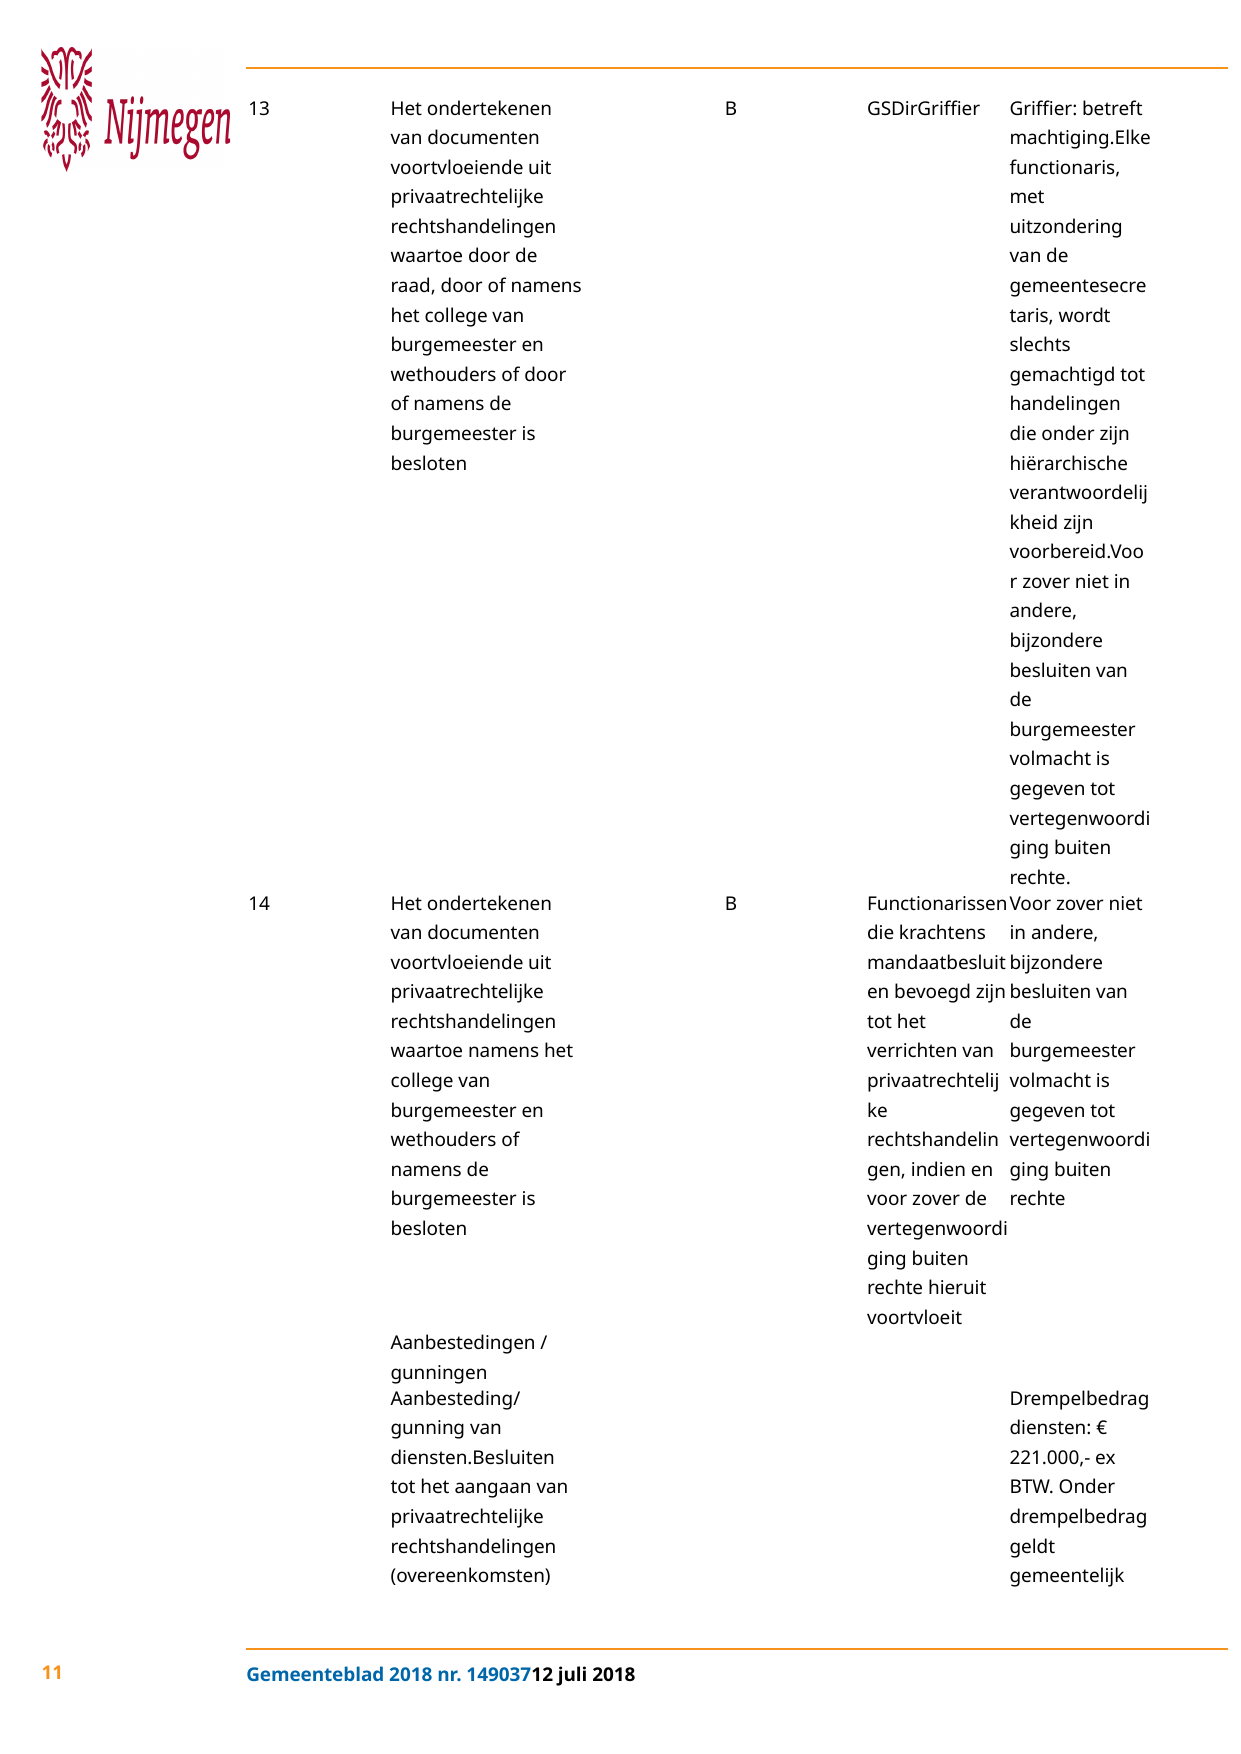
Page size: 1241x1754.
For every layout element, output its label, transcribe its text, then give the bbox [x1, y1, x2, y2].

table_cell [867, 1330, 1009, 1385]
table_cell [582, 1330, 724, 1385]
table_cell Voor zover niet in andere, bijzondere besluiten van de burgemeester volmacht is gegeven tot vertegenwoordiging buiten rechte [1009, 890, 1152, 1329]
table_cell 13 [248, 95, 390, 890]
table_cell B [725, 95, 867, 890]
table_cell [582, 1385, 724, 1588]
table_cell [1009, 1330, 1152, 1385]
table_cell [248, 1385, 390, 1588]
table_cell Griffier: betreft machtiging.Elke functionaris, met uitzondering van de gemeentesecretaris, wordt slechts gemachtigd tot handelingen die onder zijn hiërarchische verantwoordelijkheid zijn voorbereid.Voor zover niet in andere, bijzondere besluiten van de burgemeester volmacht is gegeven tot vertegenwoordiging buiten rechte. [1009, 95, 1152, 890]
table_cell Functionarissen die krachtens mandaatbesluiten bevoegd zijn tot het verrichten van privaatrechtelijke rechtshandelingen, indien en voor zover de vertegenwoordiging buiten rechte hieruit voortvloeit [867, 890, 1009, 1329]
table_cell GSDirGriffier [867, 95, 1009, 890]
table_cell Het ondertekenen van documenten voortvloeiende uit privaatrechtelijke rechtshandelingen waartoe namens het college van burgemeester en wethouders of namens de burgemeester is besloten [390, 890, 582, 1329]
table_cell [248, 1330, 390, 1385]
table_cell B [725, 890, 867, 1329]
table_cell [725, 1330, 867, 1385]
table_cell Aanbesteding/gunning van diensten.Besluiten tot het aangaan van privaatrechtelijke rechtshandelingen (overeenkomsten) [390, 1385, 582, 1588]
table_cell Drempelbedrag diensten: € 221.000,- ex BTW. Onder drempelbedrag geldt gemeentelijk [1009, 1385, 1152, 1588]
table_cell [725, 1385, 867, 1588]
table_cell [867, 1385, 1009, 1588]
table_cell [582, 95, 724, 890]
table_cell 14 [248, 890, 390, 1329]
table_cell Het ondertekenen van documenten voortvloeiende uit privaatrechtelijke rechtshandelingen waartoe door de raad, door of namens het college van burgemeester en wethouders of door of namens de burgemeester is besloten [390, 95, 582, 890]
table_cell [582, 890, 724, 1329]
table_cell Aanbestedingen / gunningen [390, 1330, 582, 1385]
picture [41, 47, 231, 172]
